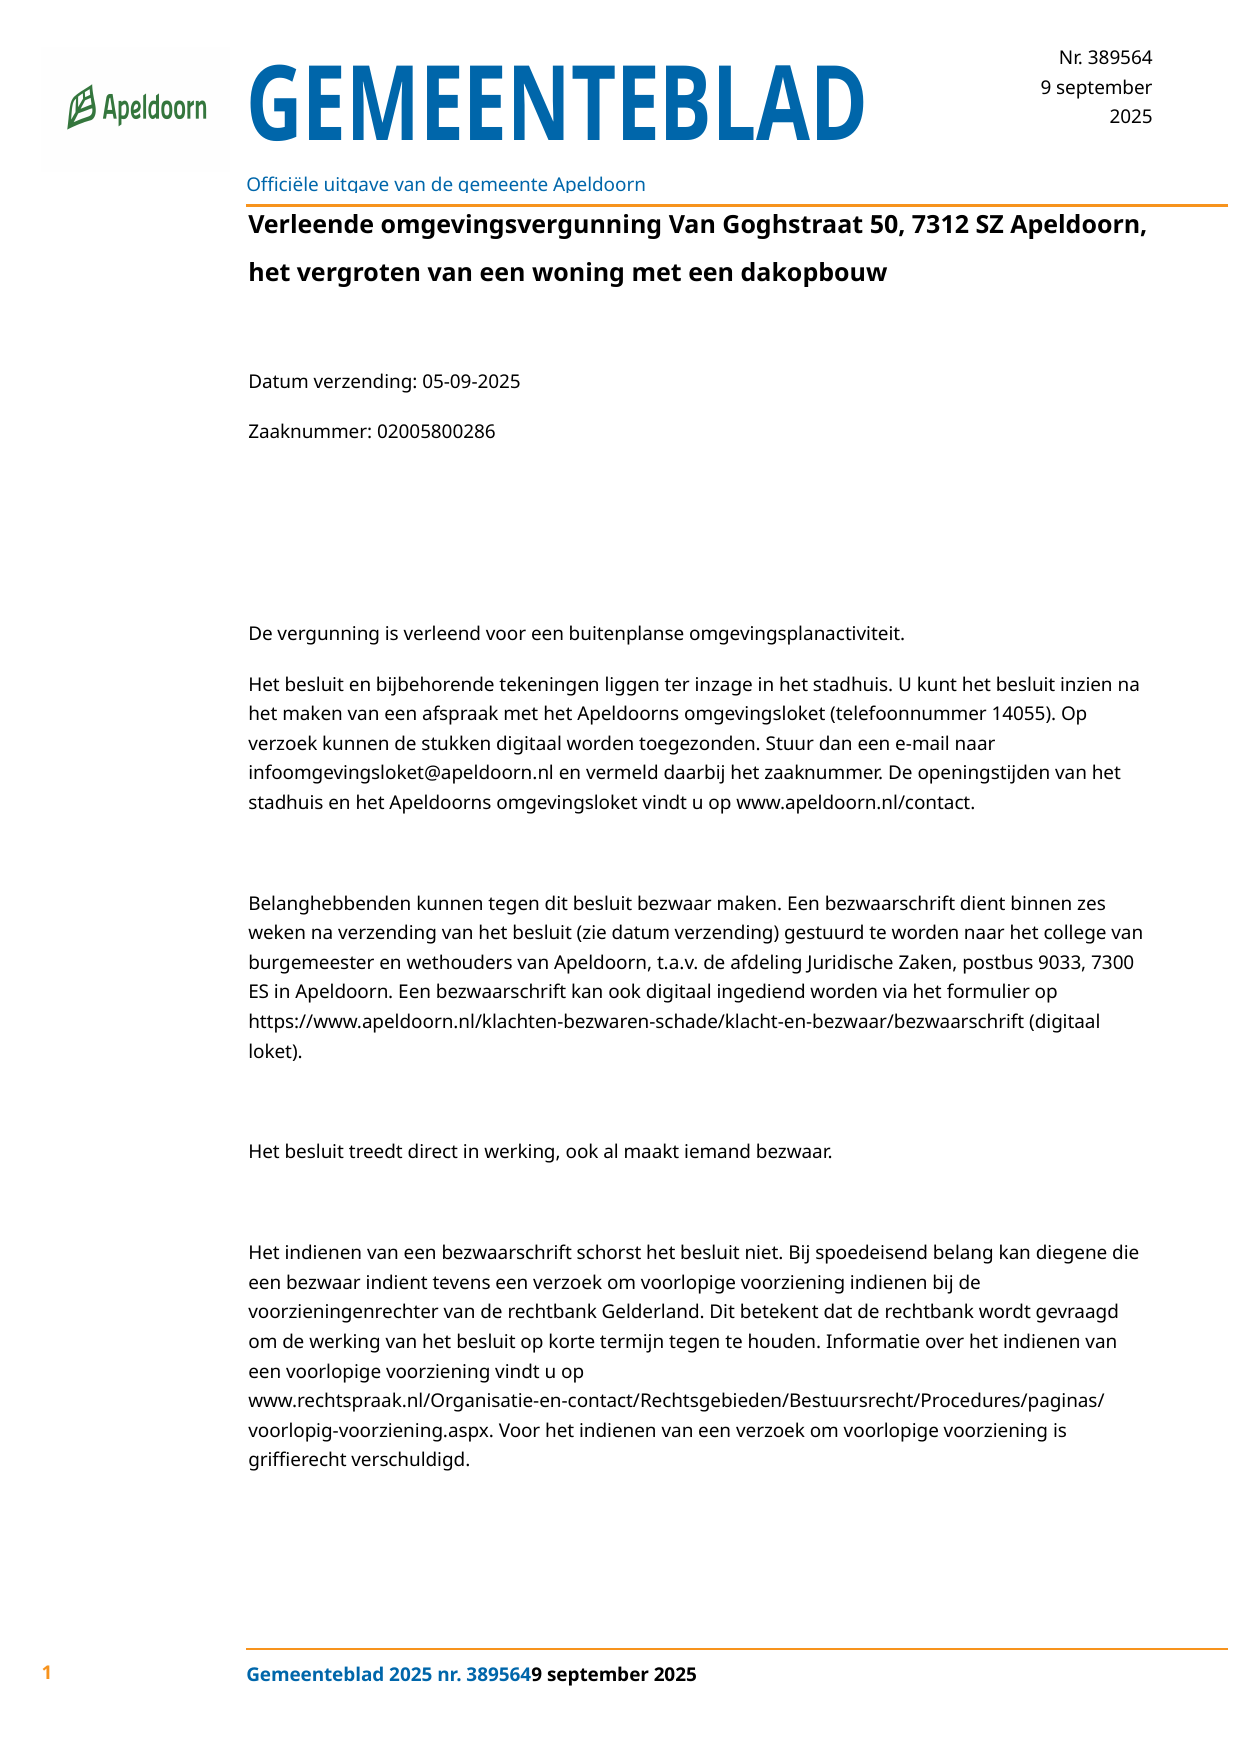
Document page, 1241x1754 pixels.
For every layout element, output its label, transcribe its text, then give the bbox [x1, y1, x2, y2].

picture [41, 47, 231, 172]
text Het besluit treedt direct in werking, ook al maakt iemand bezwaar. [248, 1139, 1152, 1164]
text Datum verzending: 05-09-2025 [248, 368, 1152, 394]
text De vergunning is verleend voor een buitenplanse omgevingsplanactiviteit. [248, 620, 1152, 646]
text Het indienen van een bezwaarschrift schorst het besluit niet. Bij spoedeisend belang kan diegene die een bezwaar indient tevens een verzoek om voorlopige voorziening indienen bij de voorzieningenrechter van de rechtbank Gelderland. Dit betekent dat de rechtbank wordt gevraagd om de werking van het besluit op korte termijn tegen te houden. Informatie over het indienen van een voorlopige voorziening vindt u op www.rechtspraak.nl/Organisatie-en-contact/Rechtsgebieden/Bestuursrecht/Procedures/paginas/voorlopig-voorziening.aspx. Voor het indienen van een verzoek om voorlopige voorziening is griffierecht verschuldigd. [248, 1239, 1152, 1472]
text Het besluit en bijbehorende tekeningen liggen ter inzage in het stadhuis. U kunt het besluit inzien na het maken van een afspraak met het Apeldoorns omgevingsloket (telefoonnummer 14055). Op verzoek kunnen de stukken digitaal worden toegezonden. Stuur dan een e-mail naar infoomgevingsloket@apeldoorn.nl en vermeld daarbij het zaaknummer. De openingstijden van het stadhuis en het Apeldoorns omgevingsloket vindt u op www.apeldoorn.nl/contact. [248, 671, 1152, 815]
text Belanghebbenden kunnen tegen dit besluit bezwaar maken. Een bezwaarschrift dient binnen zes weken na verzending van het besluit (zie datum verzending) gestuurd te worden naar het college van burgemeester en wethouders van Apeldoorn, t.a.v. de afdeling Juridische Zaken, postbus 9033, 7300 ES in Apeldoorn. Een bezwaarschrift kan ook digitaal ingediend worden via het formulier op https://www.apeldoorn.nl/klachten-bezwaren-schade/klacht-en-bezwaar/bezwaarschrift (digitaal loket). [248, 890, 1152, 1064]
text Zaaknummer: 02005800286 [248, 419, 1152, 444]
text Verleende omgevingsvergunning Van Goghstraat 50, 7312 SZ Apeldoorn, het vergroten van een woning met een dakopbouw [248, 207, 1152, 288]
